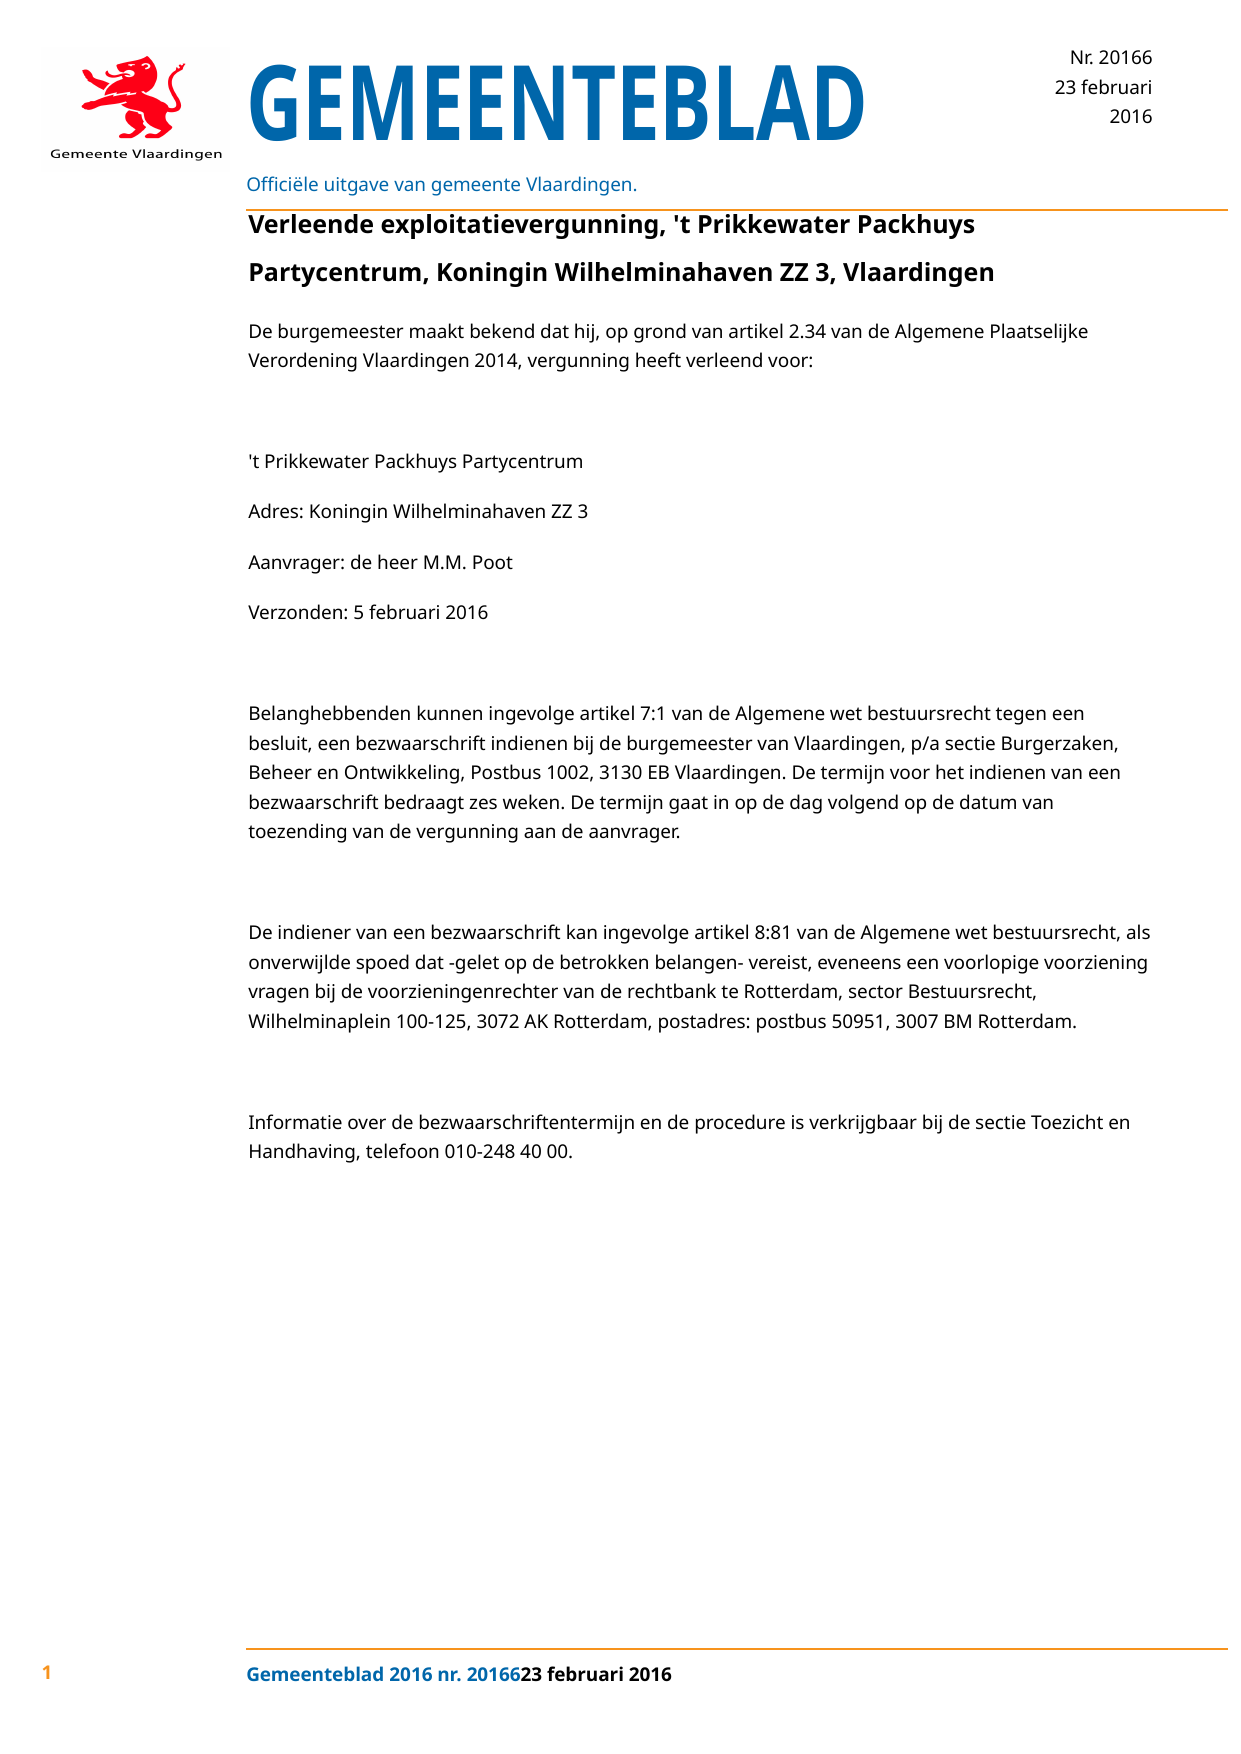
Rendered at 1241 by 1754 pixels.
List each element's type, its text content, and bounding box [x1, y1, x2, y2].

text Aanvrager: de heer M.M. Poot [248, 549, 1152, 575]
text 't Prikkewater Packhuys Partycentrum [248, 448, 1152, 474]
text Belanghebbenden kunnen ingevolge artikel 7:1 van de Algemene wet bestuursrecht tegen een besluit, een bezwaarschrift indienen bij de burgemeester van Vlaardingen, p/a sectie Burgerzaken, Beheer en Ontwikkeling, Postbus 1002, 3130 EB Vlaardingen. De termijn voor het indienen van een bezwaarschrift bedraagt zes weken. De termijn gaat in op de dag volgend op de datum van toezending van de vergunning aan de aanvrager. [248, 700, 1152, 844]
text De indiener van een bezwaarschrift kan ingevolge artikel 8:81 van de Algemene wet bestuursrecht, als onverwijlde spoed dat -gelet op de betrokken belangen- vereist, eveneens een voorlopige voorziening vragen bij de voorzieningenrechter van de rechtbank te Rotterdam, sector Bestuursrecht, Wilhelminaplein 100-125, 3072 AK Rotterdam, postadres: postbus 50951, 3007 BM Rotterdam. [248, 919, 1152, 1034]
picture [41, 47, 231, 172]
text De burgemeester maakt bekend dat hij, op grond van artikel 2.34 van de Algemene Plaatselijke Verordening Vlaardingen 2014, vergunning heeft verleend voor: [248, 318, 1152, 373]
text Verzonden: 5 februari 2016 [248, 599, 1152, 625]
text Informatie over de bezwaarschriftentermijn en de procedure is verkrijgbaar bij de sectie Toezicht en Handhaving, telefoon 010-248 40 00. [248, 1109, 1152, 1164]
text Verleende exploitatievergunning, 't Prikkewater Packhuys Partycentrum, Koningin Wilhelminahaven ZZ 3, Vlaardingen [248, 211, 1152, 288]
text Adres: Koningin Wilhelminahaven ZZ 3 [248, 499, 1152, 524]
